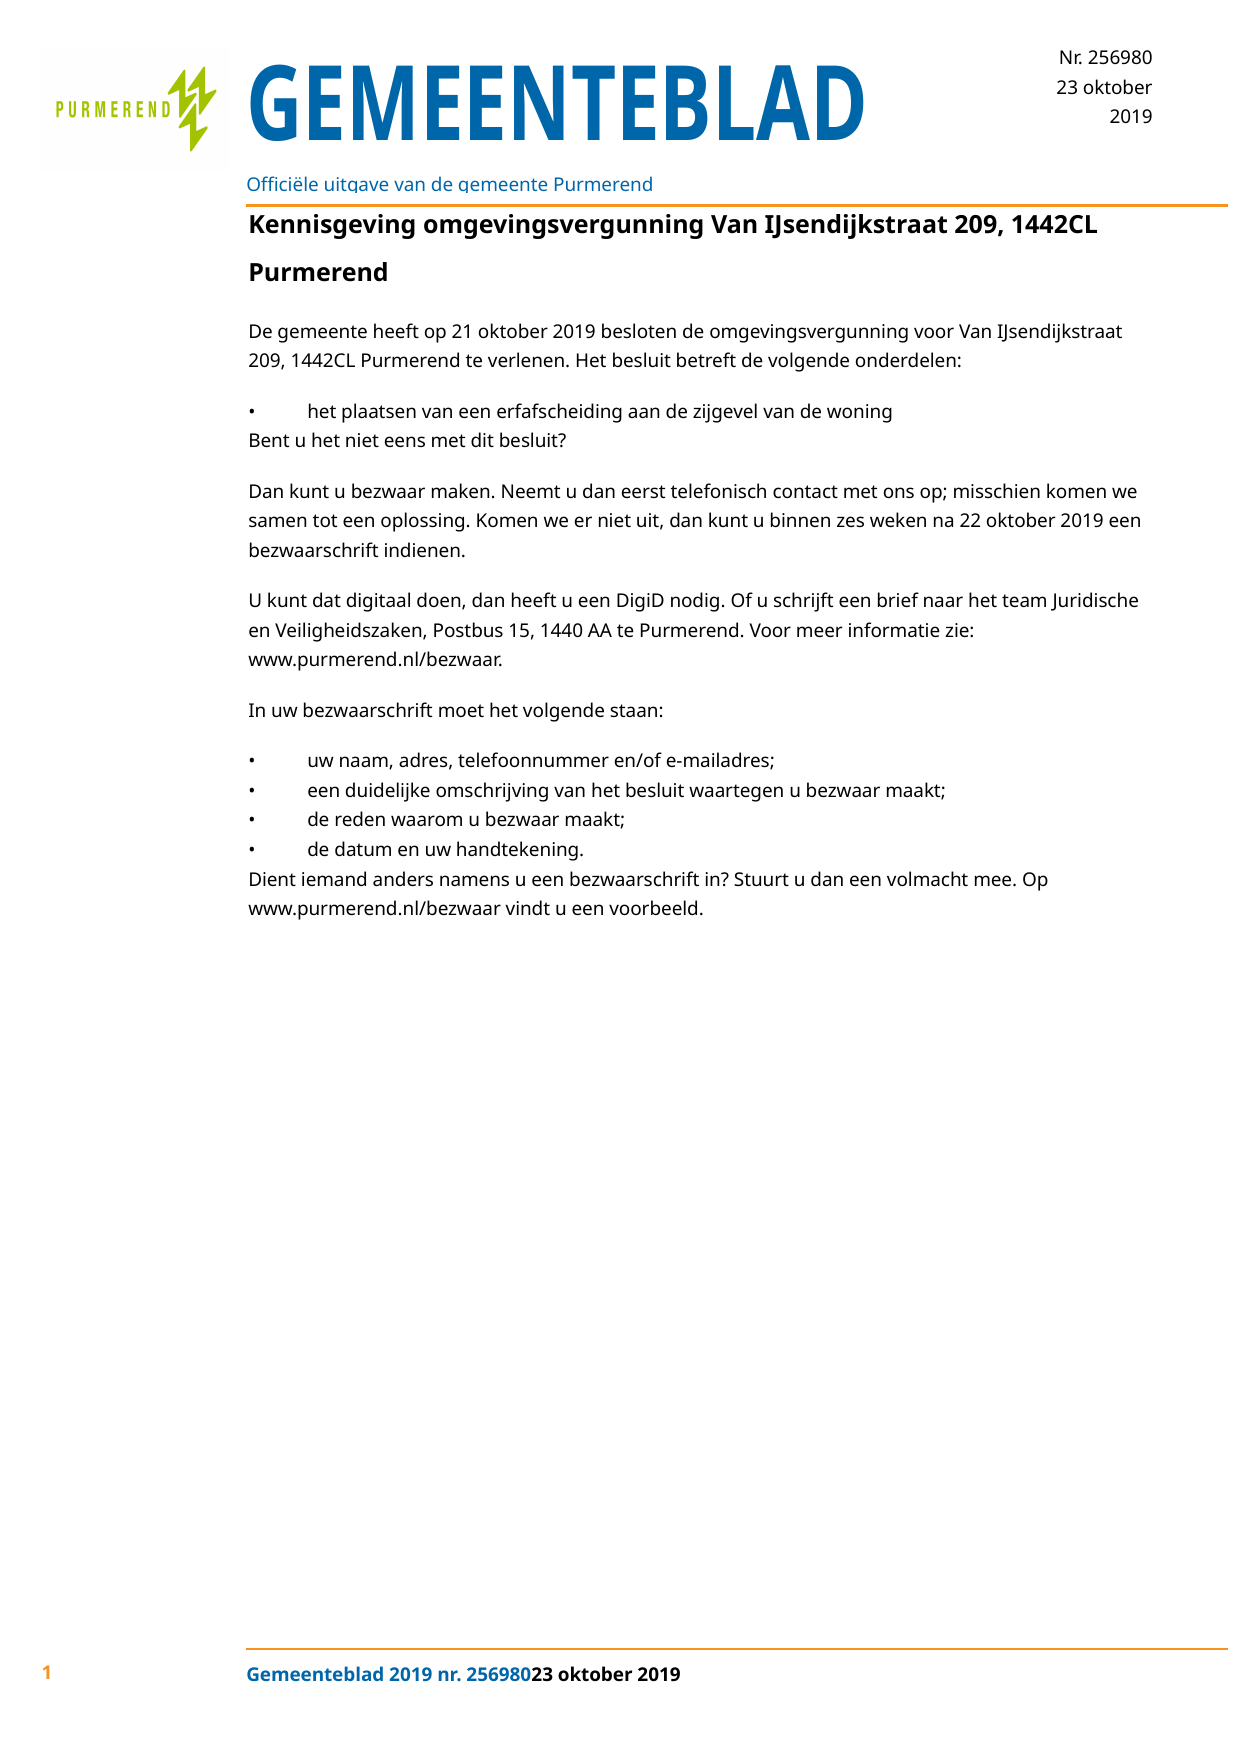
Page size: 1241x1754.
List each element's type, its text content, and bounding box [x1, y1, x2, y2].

list de reden waarom u bezwaar maakt; [248, 807, 1152, 832]
list het plaatsen van een erfafscheiding aan de zijgevel van de woning [248, 398, 1152, 424]
text U kunt dat digitaal doen, dan heeft u een DigiD nodig. Of u schrijft een brief naar het team Juridische en Veiligheidszaken, Postbus 15, 1440 AA te Purmerend. Voor meer informatie zie: www.purmerend.nl/bezwaar. [248, 587, 1152, 672]
list een duidelijke omschrijving van het besluit waartegen u bezwaar maakt; [248, 777, 1152, 803]
text Dient iemand anders namens u een bezwaarschrift in? Stuurt u dan een volmacht mee. Op www.purmerend.nl/bezwaar vindt u een voorbeeld. [248, 866, 1152, 921]
text Bent u het niet eens met dit besluit? [248, 427, 1152, 453]
text In uw bezwaarschrift moet het volgende staan: [248, 697, 1152, 723]
text Kennisgeving omgevingsvergunning Van IJsendijkstraat 209, 1442CL Purmerend [248, 207, 1152, 288]
text Dan kunt u bezwaar maken. Neemt u dan eerst telefonisch contact met ons op; misschien komen we samen tot een oplossing. Komen we er niet uit, dan kunt u binnen zes weken na 22 oktober 2019 een bezwaarschrift indienen. [248, 478, 1152, 563]
list de datum en uw handtekening. [248, 836, 1152, 862]
text De gemeente heeft op 21 oktober 2019 besloten de omgevingsvergunning voor Van IJsendijkstraat 209, 1442CL Purmerend te verlenen. Het besluit betreft de volgende onderdelen: [248, 318, 1152, 373]
picture [41, 47, 231, 172]
list uw naam, adres, telefoonnummer en/of e-mailadres; [248, 747, 1152, 773]
